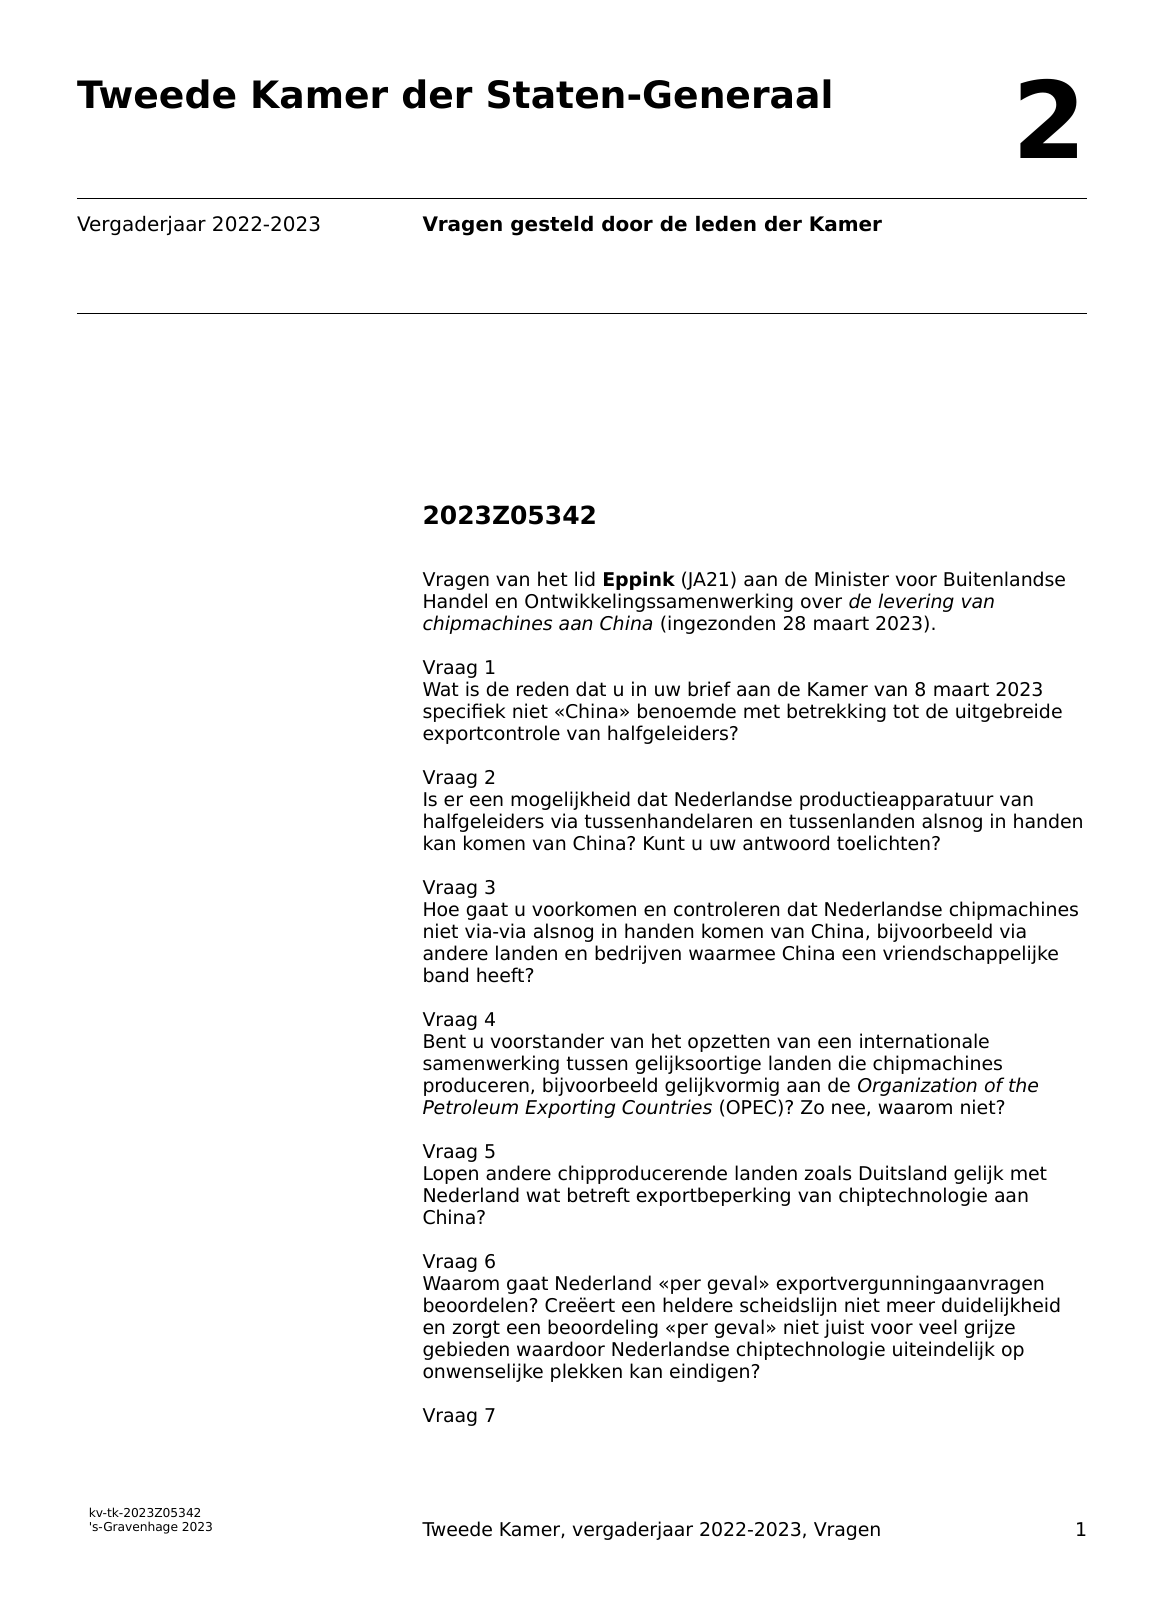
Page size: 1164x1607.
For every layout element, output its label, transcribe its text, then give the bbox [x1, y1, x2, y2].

text kv-tk-2023Z05342 [88, 1506, 323, 1520]
text Vragen van het lid Eppink (JA21) aan de Minister voor Buitenlandse Handel en Ontwikkelingssamenwerking over de levering van chipmachines aan China (ingezonden 28 maart 2023). [422, 569, 1087, 635]
text 2023Z05342 [422, 501, 1087, 531]
text Vraag 1 [422, 657, 1087, 679]
table_header Tweede Kamer der Staten-Generaal [77, 59, 886, 198]
text Vraag 3 [422, 877, 1087, 899]
text Vraag 4 [422, 1009, 1087, 1031]
table_header 2 [886, 59, 1087, 198]
text Wat is de reden dat u in uw brief aan de Kamer van 8 maart 2023 specifiek niet «China» benoemde met betrekking tot de uitgebreide exportcontrole van halfgeleiders? [422, 679, 1087, 745]
text Bent u voorstander van het opzetten van een internationale samenwerking tussen gelijksoortige landen die chipmachines produceren, bijvoorbeeld gelijkvormig aan de Organization of the Petroleum Exporting Countries (OPEC)? Zo nee, waarom niet? [422, 1031, 1087, 1119]
text 's-Gravenhage 2023 [88, 1520, 323, 1534]
text Vraag 6 [422, 1251, 1087, 1273]
text Vraag 7 [422, 1405, 1087, 1427]
text Lopen andere chipproducerende landen zoals Duitsland gelijk met Nederland wat betreft exportbeperking van chiptechnologie aan China? [422, 1163, 1087, 1229]
text Is er een mogelijkheid dat Nederlandse productieapparatuur van halfgeleiders via tussenhandelaren en tussenlanden alsnog in handen kan komen van China? Kunt u uw antwoord toelichten? [422, 789, 1087, 855]
text Hoe gaat u voorkomen en controleren dat Nederlandse chipmachines niet via-via alsnog in handen komen van China, bijvoorbeeld via andere landen en bedrijven waarmee China een vriendschappelijke band heeft? [422, 899, 1087, 987]
text Vraag 5 [422, 1141, 1087, 1163]
table_cell Vragen gesteld door de leden der Kamer [422, 199, 1087, 313]
table_cell Vergaderjaar 2022-2023 [77, 199, 422, 313]
text Waarom gaat Nederland «per geval» exportvergunningaanvragen beoordelen? Creëert een heldere scheidslijn niet meer duidelijkheid en zorgt een beoordeling «per geval» niet juist voor veel grijze gebieden waardoor Nederlandse chiptechnologie uiteindelijk op onwenselijke plekken kan eindigen? [422, 1273, 1087, 1383]
text Vraag 2 [422, 767, 1087, 789]
